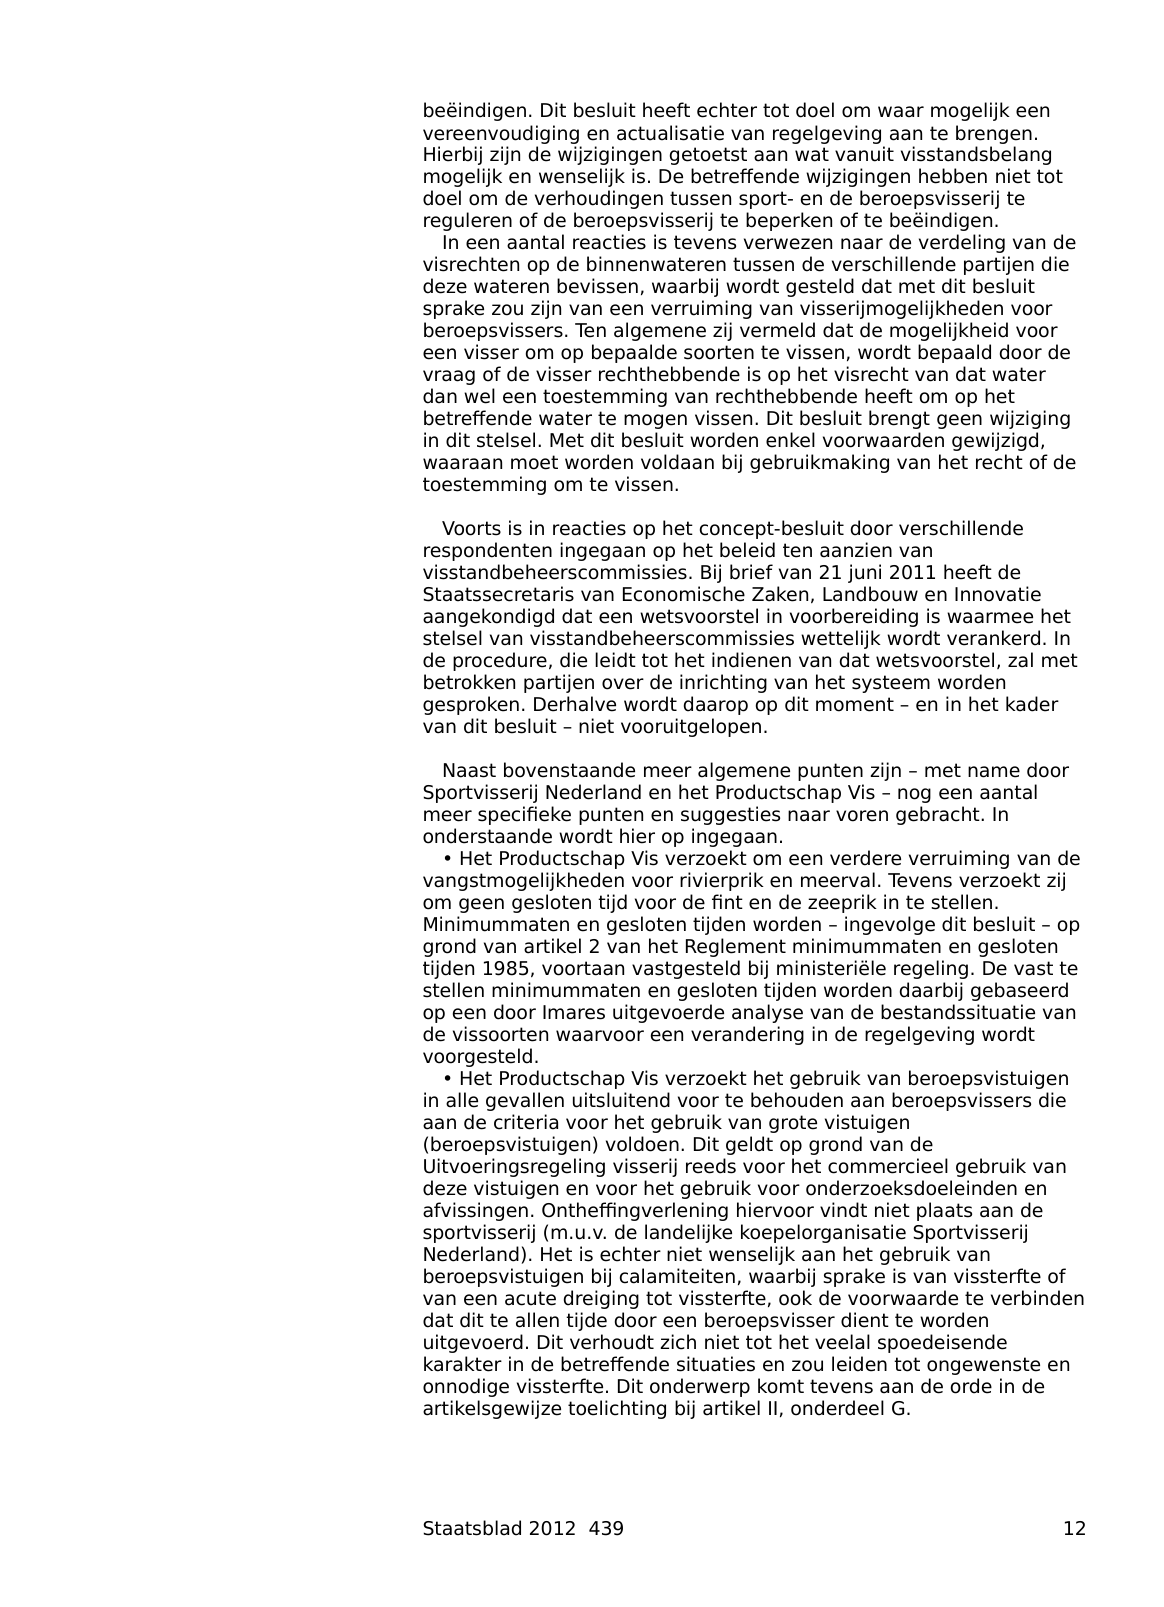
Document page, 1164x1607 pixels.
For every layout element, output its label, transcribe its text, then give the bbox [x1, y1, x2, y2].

text beëindigen. Dit besluit heeft echter tot doel om waar mogelijk een vereenvoudiging en actualisatie van regelgeving aan te brengen. Hierbij zijn de wijzigingen getoetst aan wat vanuit visstandsbelang mogelijk en wenselijk is. De betreffende wijzigingen hebben niet tot doel om de verhoudingen tussen sport- en de beroepsvisserij te reguleren of de beroepsvisserij te beperken of te beëindigen. [422, 100, 1087, 232]
text In een aantal reacties is tevens verwezen naar de verdeling van de visrechten op de binnenwateren tussen de verschillende partijen die deze wateren bevissen, waarbij wordt gesteld dat met dit besluit sprake zou zijn van een verruiming van visserijmogelijkheden voor beroepsvissers. Ten algemene zij vermeld dat de mogelijkheid voor een visser om op bepaalde soorten te vissen, wordt bepaald door de vraag of de visser rechthebbende is op het visrecht van dat water dan wel een toestemming van rechthebbende heeft om op het betreffende water te mogen vissen. Dit besluit brengt geen wijziging in dit stelsel. Met dit besluit worden enkel voorwaarden gewijzigd, waaraan moet worden voldaan bij gebruikmaking van het recht of de toestemming om te vissen. [422, 232, 1087, 496]
text • Het Productschap Vis verzoekt het gebruik van beroepsvistuigen in alle gevallen uitsluitend voor te behouden aan beroepsvissers die aan de criteria voor het gebruik van grote vistuigen (beroepsvistuigen) voldoen. Dit geldt op grond van de Uitvoeringsregeling visserij reeds voor het commercieel gebruik van deze vistuigen en voor het gebruik voor onderzoeksdoeleinden en afvissingen. Ontheffingverlening hiervoor vindt niet plaats aan de sportvisserij (m.u.v. de landelijke koepelorganisatie Sportvisserij Nederland). Het is echter niet wenselijk aan het gebruik van beroepsvistuigen bij calamiteiten, waarbij sprake is van vissterfte of van een acute dreiging tot vissterfte, ook de voorwaarde te verbinden dat dit te allen tijde door een beroepsvisser dient te worden uitgevoerd. Dit verhoudt zich niet tot het veelal spoedeisende karakter in de betreffende situaties en zou leiden tot ongewenste en onnodige vissterfte. Dit onderwerp komt tevens aan de orde in de artikelsgewijze toelichting bij artikel II, onderdeel G. [422, 1068, 1087, 1419]
text Naast bovenstaande meer algemene punten zijn – met name door Sportvisserij Nederland en het Productschap Vis – nog een aantal meer specifieke punten en suggesties naar voren gebracht. In onderstaande wordt hier op ingegaan. [422, 760, 1087, 848]
text Voorts is in reacties op het concept-besluit door verschillende respondenten ingegaan op het beleid ten aanzien van visstandbeheerscommissies. Bij brief van 21 juni 2011 heeft de Staatssecretaris van Economische Zaken, Landbouw en Innovatie aangekondigd dat een wetsvoorstel in voorbereiding is waarmee het stelsel van visstandbeheerscommissies wettelijk wordt verankerd. In de procedure, die leidt tot het indienen van dat wetsvoorstel, zal met betrokken partijen over de inrichting van het systeem worden gesproken. Derhalve wordt daarop op dit moment – en in het kader van dit besluit – niet vooruitgelopen. [422, 518, 1087, 738]
text • Het Productschap Vis verzoekt om een verdere verruiming van de vangstmogelijkheden voor rivierprik en meerval. Tevens verzoekt zij om geen gesloten tijd voor de fint en de zeeprik in te stellen. Minimummaten en gesloten tijden worden – ingevolge dit besluit – op grond van artikel 2 van het Reglement minimummaten en gesloten tijden 1985, voortaan vastgesteld bij ministeriële regeling. De vast te stellen minimummaten en gesloten tijden worden daarbij gebaseerd op een door Imares uitgevoerde analyse van de bestandssituatie van de vissoorten waarvoor een verandering in de regelgeving wordt voorgesteld. [422, 848, 1087, 1068]
